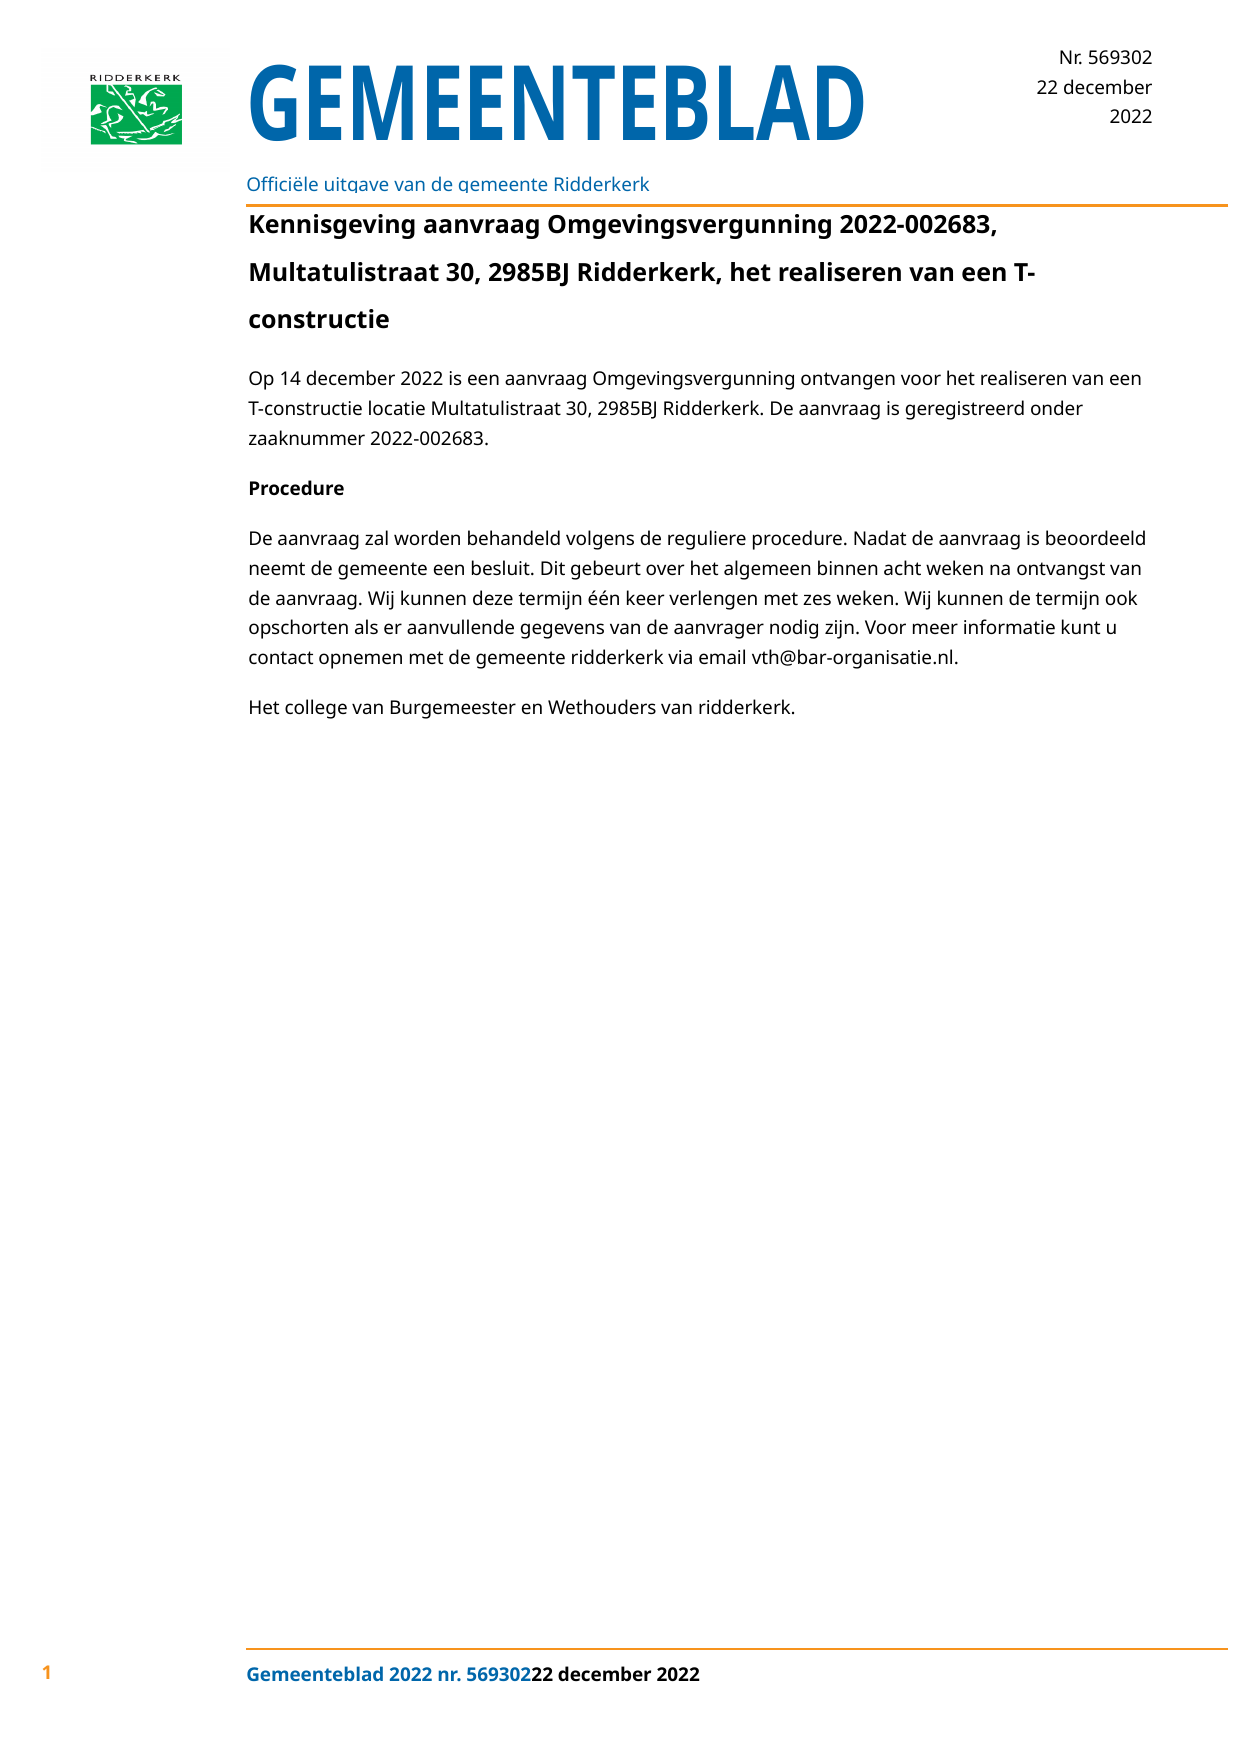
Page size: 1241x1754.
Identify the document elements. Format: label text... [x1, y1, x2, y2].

picture [41, 47, 231, 172]
text Kennisgeving aanvraag Omgevingsvergunning 2022-002683, Multatulistraat 30, 2985BJ Ridderkerk, het realiseren van een T-constructie [248, 207, 1152, 336]
text Het college van Burgemeester en Wethouders van ridderkerk. [248, 694, 1152, 720]
text Procedure [248, 475, 1152, 501]
text De aanvraag zal worden behandeld volgens de reguliere procedure. Nadat de aanvraag is beoordeeld neemt de gemeente een besluit. Dit gebeurt over het algemeen binnen acht weken na ontvangst van de aanvraag. Wij kunnen deze termijn één keer verlengen met zes weken. Wij kunnen de termijn ook opschorten als er aanvullende gegevens van de aanvrager nodig zijn. Voor meer informatie kunt u contact opnemen met de gemeente ridderkerk via email vth@bar-organisatie.nl. [248, 526, 1152, 669]
text Op 14 december 2022 is een aanvraag Omgevingsvergunning ontvangen voor het realiseren van een T-constructie locatie Multatulistraat 30, 2985BJ Ridderkerk. De aanvraag is geregistreerd onder zaaknummer 2022-002683. [248, 366, 1152, 450]
